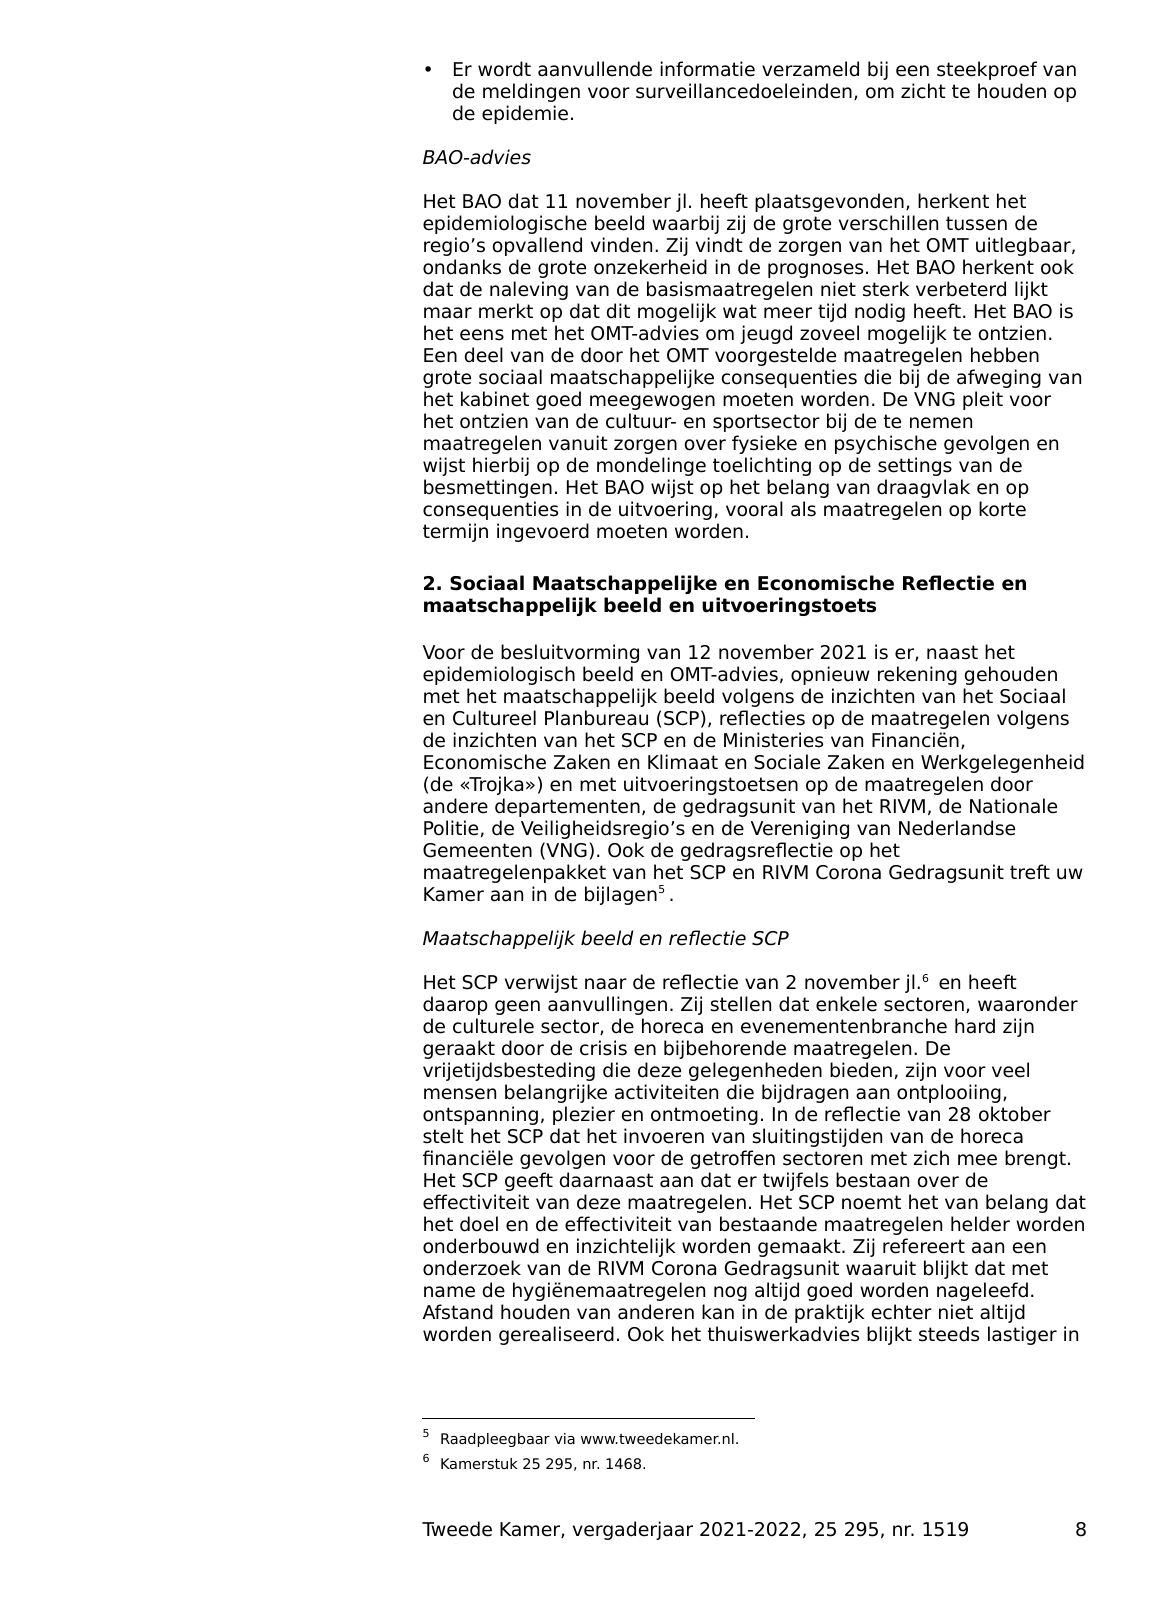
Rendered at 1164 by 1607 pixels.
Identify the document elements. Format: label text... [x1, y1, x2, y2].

text Voor de besluitvorming van 12 november 2021 is er, naast het epidemiologisch beeld en OMT-advies, opnieuw rekening gehouden met het maatschappelijk beeld volgens de inzichten van het Sociaal en Cultureel Planbureau (SCP), reflecties op de maatregelen volgens de inzichten van het SCP en de Ministeries van Financiën, Economische Zaken en Klimaat en Sociale Zaken en Werkgelegenheid (de «Trojka») en met uitvoeringstoetsen op de maatregelen door andere departementen, de gedragsunit van het RIVM, de Nationale Politie, de Veiligheidsregio’s en de Vereniging van Nederlandse Gemeenten (VNG). Ook de gedragsreflectie op het maatregelenpakket van het SCP en RIVM Corona Gedragsunit treft uw Kamer aan in de bijlagen. [422, 642, 1087, 906]
subtitle Maatschappelijk beeld en reflectie SCP [422, 928, 1087, 950]
text • Er wordt aanvullende informatie verzameld bij een steekproef van de meldingen voor surveillancedoeleinden, om zicht te houden op de epidemie. [422, 59, 1087, 125]
text Kamerstuk 25 295, nr. 1468. [422, 1452, 1087, 1474]
subtitle 2. Sociaal Maatschappelijke en Economische Reflectie en maatschappelijk beeld en uitvoeringstoets [422, 573, 1087, 617]
text Het SCP verwijst naar de reflectie van 2 november jl. en heeft daarop geen aanvullingen. Zij stellen dat enkele sectoren, waaronder de culturele sector, de horeca en evenementenbranche hard zijn geraakt door de crisis en bijbehorende maatregelen. De vrijetijdsbesteding die deze gelegenheden bieden, zijn voor veel mensen belangrijke activiteiten die bijdragen aan ontplooiing, ontspanning, plezier en ontmoeting. In de reflectie van 28 oktober stelt het SCP dat het invoeren van sluitingstijden van de horeca financiële gevolgen voor de getroffen sectoren met zich mee brengt. Het SCP geeft daarnaast aan dat er twijfels bestaan over de effectiviteit van deze maatregelen. Het SCP noemt het van belang dat het doel en de effectiviteit van bestaande maatregelen helder worden onderbouwd en inzichtelijk worden gemaakt. Zij refereert aan een onderzoek van de RIVM Corona Gedragsunit waaruit blijkt dat met name de hygiënemaatregelen nog altijd goed worden nageleefd. Afstand houden van anderen kan in de praktijk echter niet altijd worden gerealiseerd. Ook het thuiswerkadvies blijkt steeds lastiger in [422, 972, 1087, 1346]
subtitle BAO-advies [422, 147, 1087, 169]
text Het BAO dat 11 november jl. heeft plaatsgevonden, herkent het epidemiologische beeld waarbij zij de grote verschillen tussen de regio’s opvallend vinden. Zij vindt de zorgen van het OMT uitlegbaar, ondanks de grote onzekerheid in de prognoses. Het BAO herkent ook dat de naleving van de basismaatregelen niet sterk verbeterd lijkt maar merkt op dat dit mogelijk wat meer tijd nodig heeft. Het BAO is het eens met het OMT-advies om jeugd zoveel mogelijk te ontzien. Een deel van de door het OMT voorgestelde maatregelen hebben grote sociaal maatschappelijke consequenties die bij de afweging van het kabinet goed meegewogen moeten worden. De VNG pleit voor het ontzien van de cultuur- en sportsector bij de te nemen maatregelen vanuit zorgen over fysieke en psychische gevolgen en wijst hierbij op de mondelinge toelichting op de settings van de besmettingen. Het BAO wijst op het belang van draagvlak en op consequenties in de uitvoering, vooral als maatregelen op korte termijn ingevoerd moeten worden. [422, 191, 1087, 543]
text Raadpleegbaar via www.tweedekamer.nl. [422, 1427, 1087, 1449]
